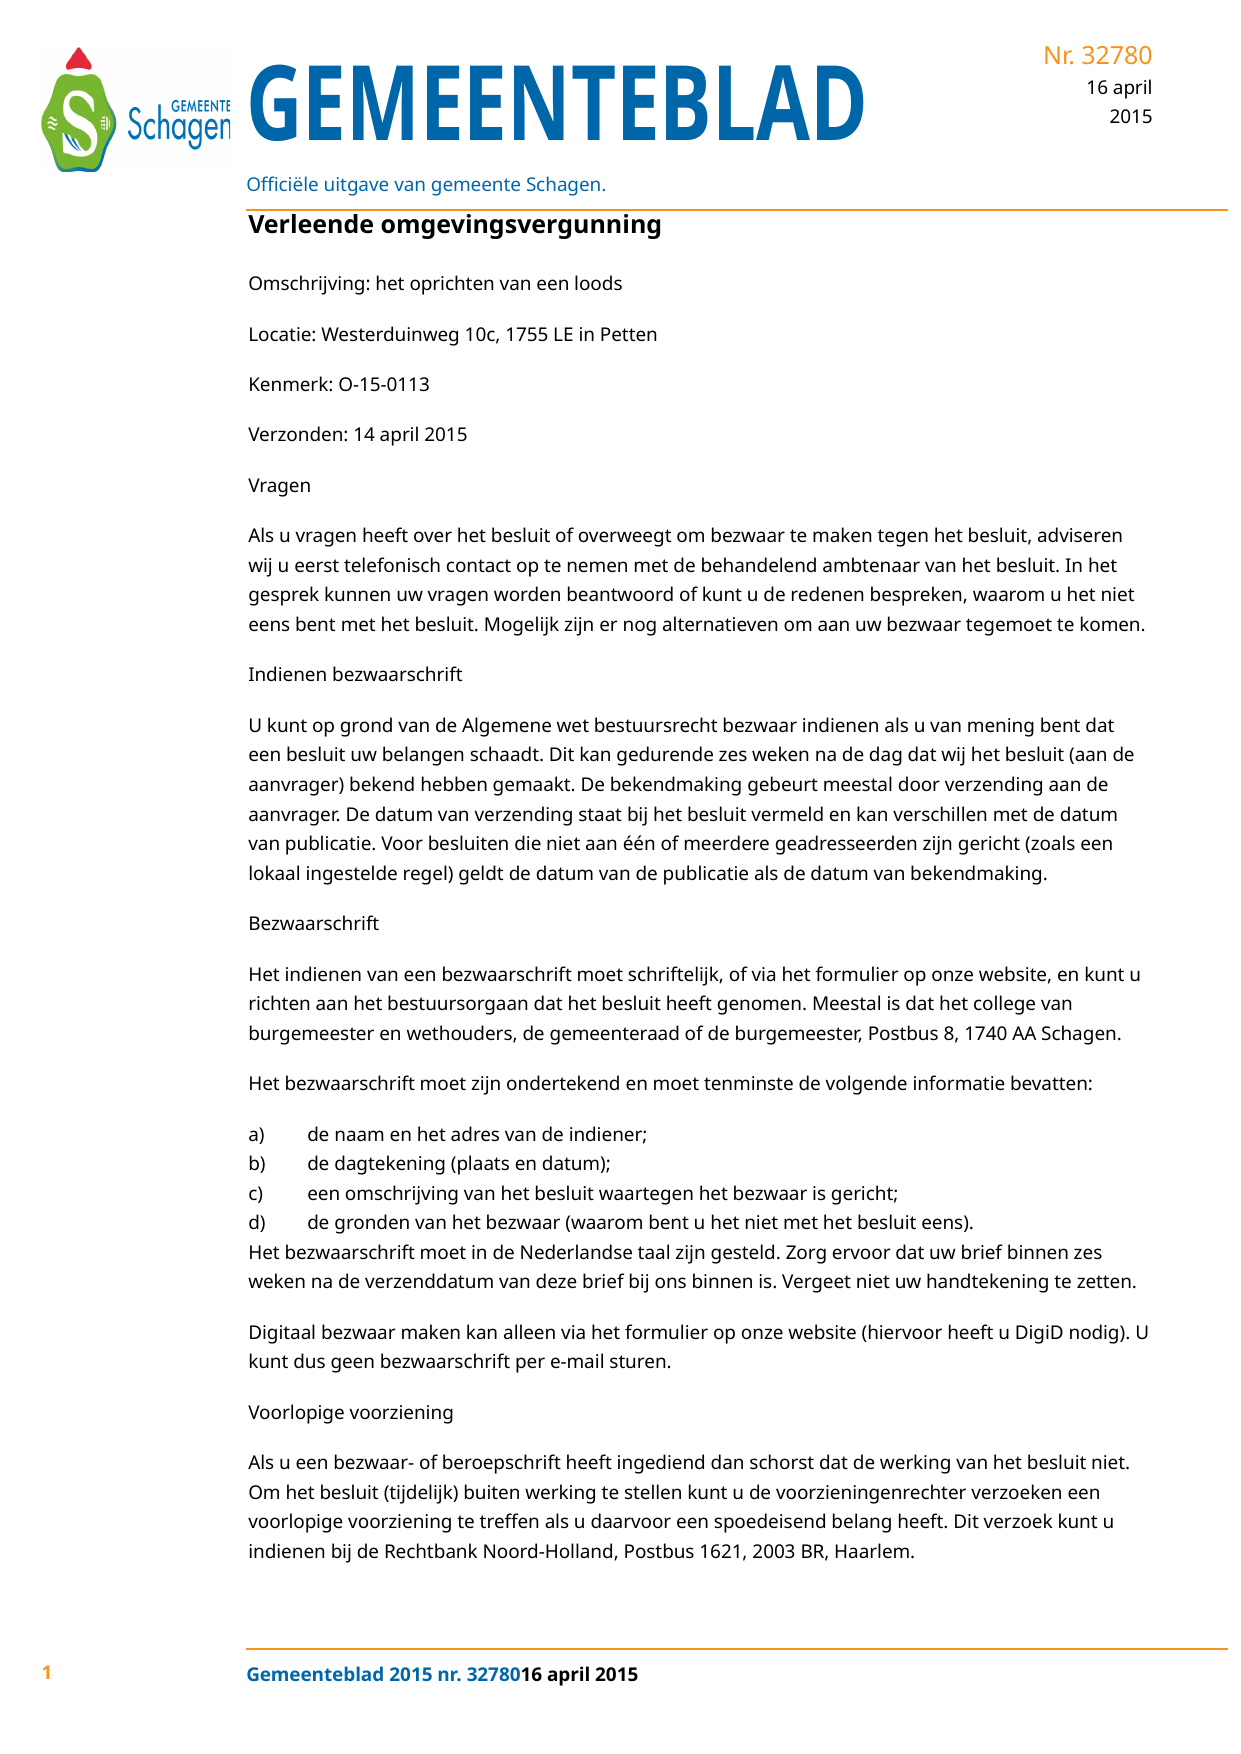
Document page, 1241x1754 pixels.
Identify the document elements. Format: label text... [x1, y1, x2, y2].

text Het bezwaarschrift moet zijn ondertekend en moet tenminste de volgende informatie bevatten: [248, 1070, 1152, 1096]
text Indienen bezwaarschrift [248, 662, 1152, 687]
text Voorlopige voorziening [248, 1399, 1152, 1425]
text Als u vragen heeft over het besluit of overweegt om bezwaar te maken tegen het besluit, adviseren wij u eerst telefonisch contact op te nemen met de behandelend ambtenaar van het besluit. In het gesprek kunnen uw vragen worden beantwoord of kunt u de redenen bespreken, waarom u het niet eens bent met het besluit. Mogelijk zijn er nog alternatieven om aan uw bezwaar tegemoet te komen. [248, 522, 1152, 637]
text Vragen [248, 472, 1152, 498]
picture [41, 47, 231, 172]
text Omschrijving: het oprichten van een loods [248, 270, 1152, 296]
text Verzonden: 14 april 2015 [248, 422, 1152, 447]
text Kenmerk: O-15-0113 [248, 371, 1152, 397]
text Als u een bezwaar- of beroepschrift heeft ingediend dan schorst dat de werking van het besluit niet. Om het besluit (tijdelijk) buiten werking te stellen kunt u de voorzieningenrechter verzoeken een voorlopige voorziening te treffen als u daarvoor een spoedeisend belang heeft. Dit verzoek kunt u indienen bij de Rechtbank Noord-Holland, Postbus 1621, 2003 BR, Haarlem. [248, 1449, 1152, 1564]
text Digitaal bezwaar maken kan alleen via het formulier op onze website (hiervoor heeft u DigiD nodig). U kunt dus geen bezwaarschrift per e-mail sturen. [248, 1319, 1152, 1374]
text Bezwaarschrift [248, 910, 1152, 936]
text Locatie: Westerduinweg 10c, 1755 LE in Petten [248, 321, 1152, 346]
text Het indienen van een bezwaarschrift moet schriftelijk, of via het formulier op onze website, en kunt u richten aan het bestuursorgaan dat het besluit heeft genomen. Meestal is dat het college van burgemeester en wethouders, de gemeenteraad of de burgemeester, Postbus 8, 1740 AA Schagen. [248, 961, 1152, 1046]
list de naam en het adres van de indiener; [248, 1121, 1152, 1146]
list een omschrijving van het besluit waartegen het bezwaar is gericht; [248, 1180, 1152, 1206]
list de dagtekening (plaats en datum); [248, 1150, 1152, 1176]
text Verleende omgevingsvergunning [248, 211, 1152, 241]
text Het bezwaarschrift moet in de Nederlandse taal zijn gesteld. Zorg ervoor dat uw brief binnen zes weken na de verzenddatum van deze brief bij ons binnen is. Vergeet niet uw handtekening te zetten. [248, 1239, 1152, 1294]
text U kunt op grond van de Algemene wet bestuursrecht bezwaar indienen als u van mening bent dat een besluit uw belangen schaadt. Dit kan gedurende zes weken na de dag dat wij het besluit (aan de aanvrager) bekend hebben gemaakt. De bekendmaking gebeurt meestal door verzending aan de aanvrager. De datum van verzending staat bij het besluit vermeld en kan verschillen met de datum van publicatie. Voor besluiten die niet aan één of meerdere geadresseerden zijn gericht (zoals een lokaal ingestelde regel) geldt de datum van de publicatie als de datum van bekendmaking. [248, 712, 1152, 886]
list de gronden van het bezwaar (waarom bent u het niet met het besluit eens). [248, 1209, 1152, 1235]
